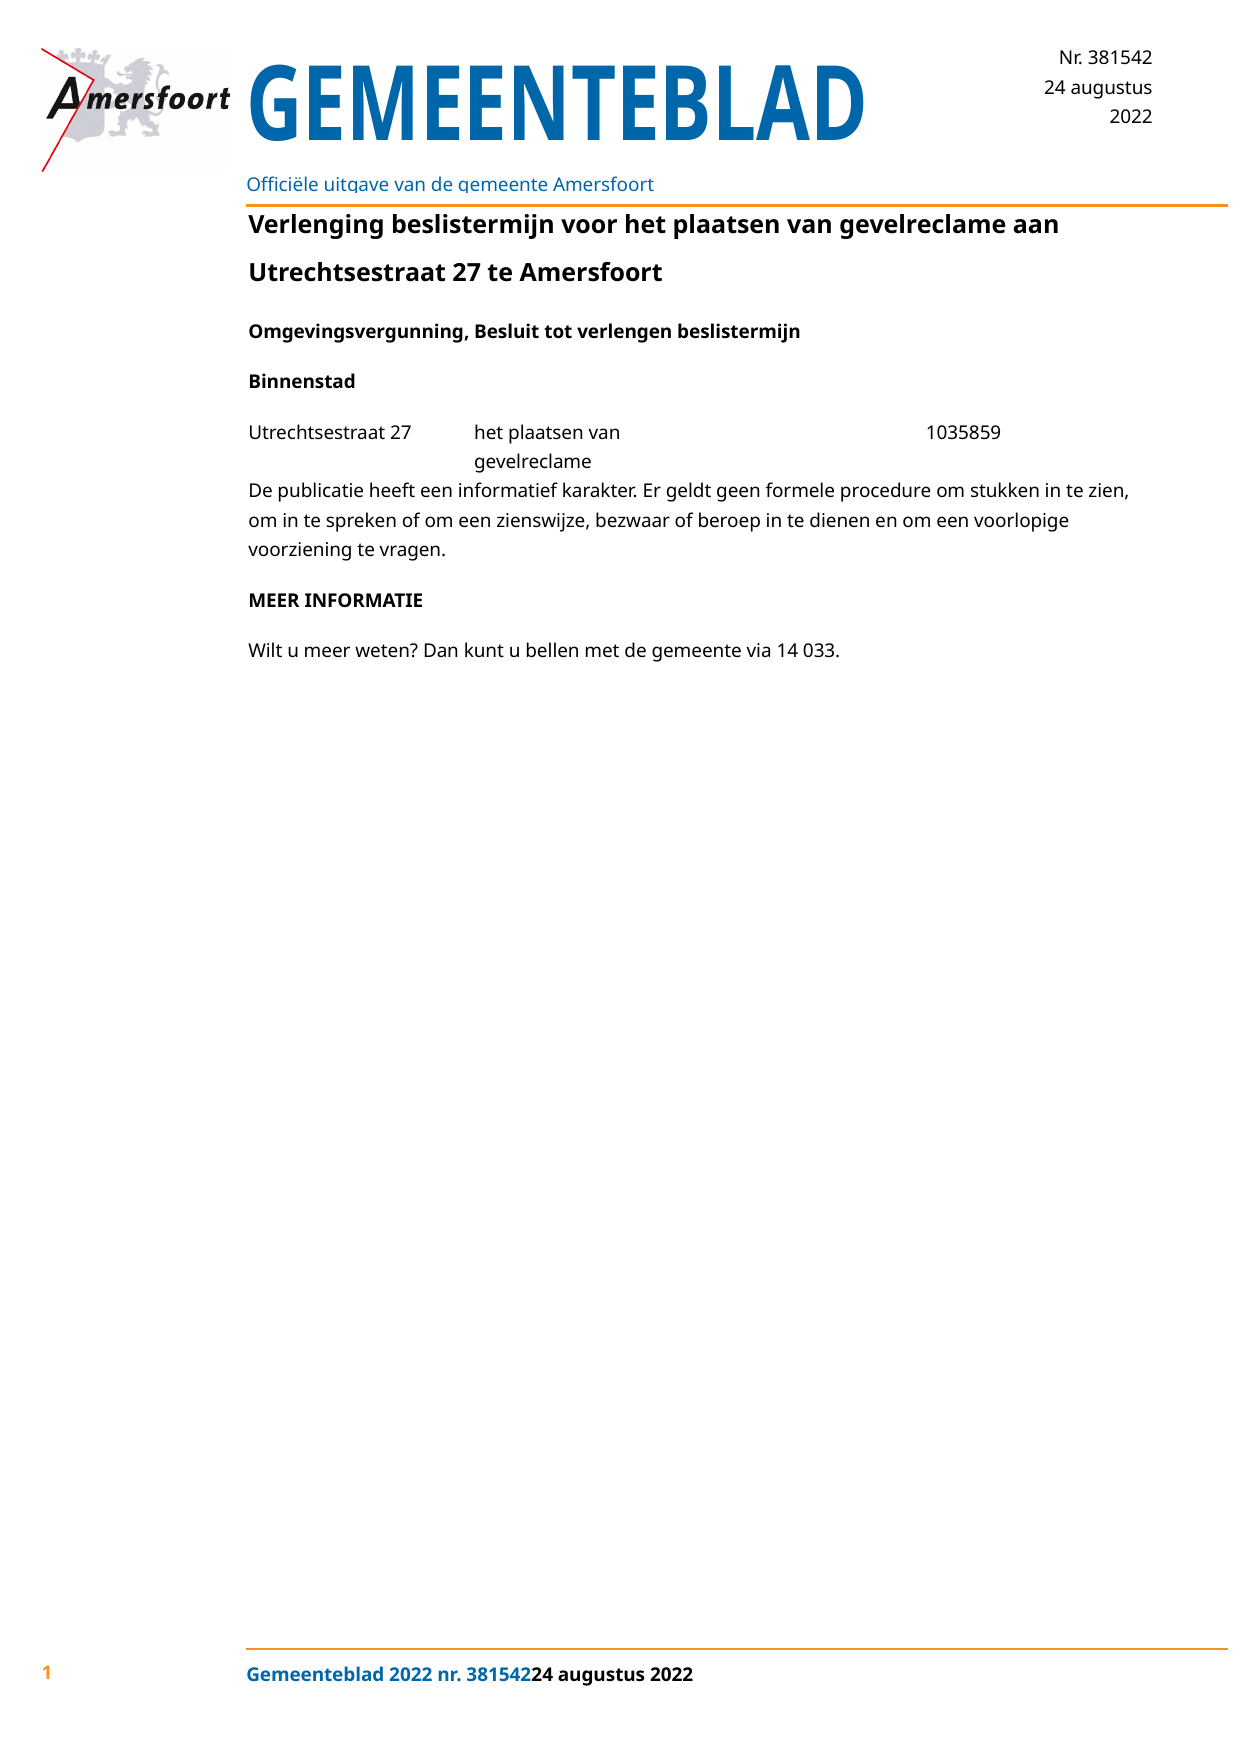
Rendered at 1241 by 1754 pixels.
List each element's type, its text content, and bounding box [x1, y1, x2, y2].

table_header het plaatsen van gevelreclame [474, 419, 700, 474]
text De publicatie heeft een informatief karakter. Er geldt geen formele procedure om stukken in te zien, om in te spreken of om een zienswijze, bezwaar of beroep in te dienen en om een voorlopige voorziening te vragen. [248, 477, 1152, 562]
table_header [700, 419, 926, 474]
text Wilt u meer weten? Dan kunt u bellen met de gemeente via 14 033. [248, 637, 1152, 663]
table_header Utrechtsestraat 27 [248, 419, 474, 474]
text MEER INFORMATIE [248, 587, 1152, 613]
text Verlenging beslistermijn voor het plaatsen van gevelreclame aan Utrechtsestraat 27 te Amersfoort [248, 207, 1152, 288]
text Omgevingsvergunning, Besluit tot verlengen beslistermijn [248, 318, 1152, 344]
text Binnenstad [248, 368, 1152, 394]
picture [41, 47, 231, 172]
table_header 1035859 [926, 419, 1152, 474]
